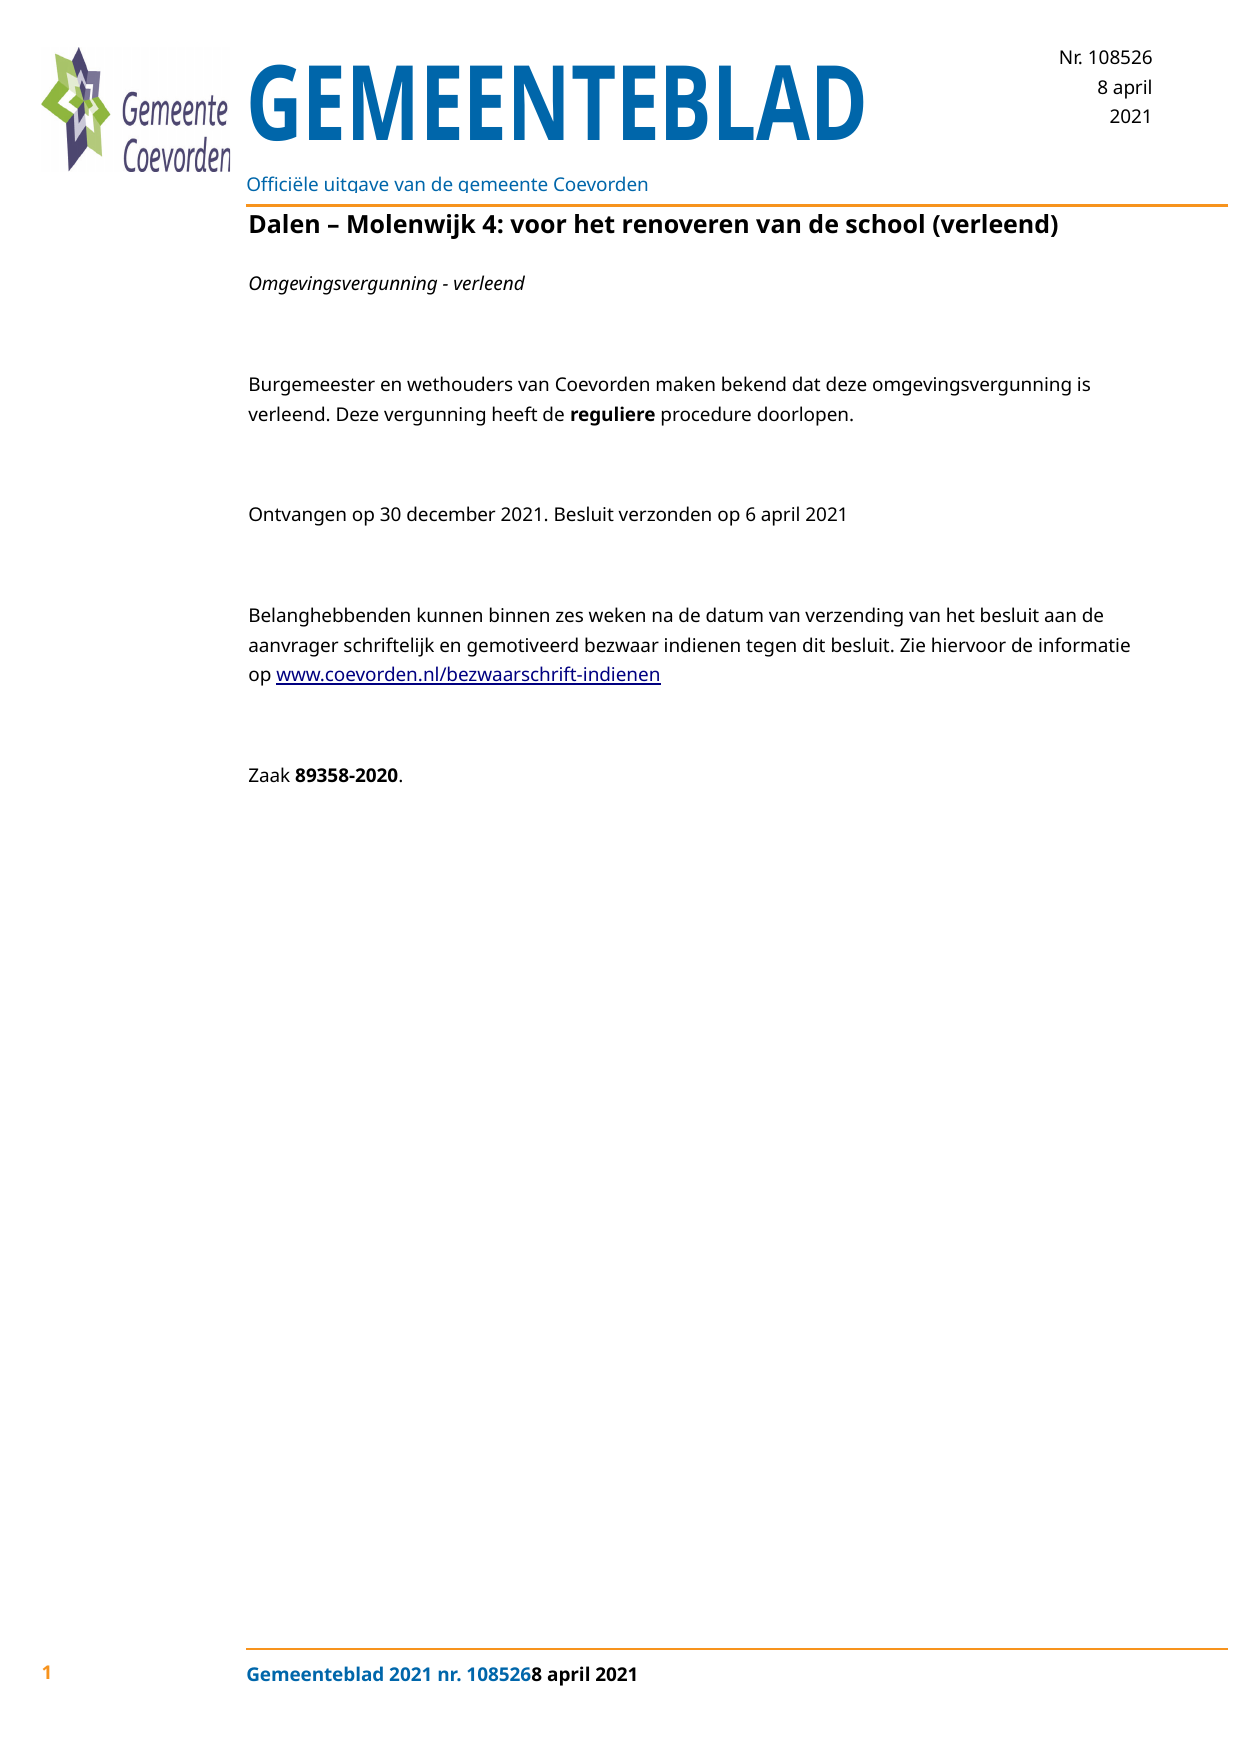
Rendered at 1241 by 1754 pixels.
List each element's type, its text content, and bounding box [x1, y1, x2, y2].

text Dalen – Molenwijk 4: voor het renoveren van de school (verleend) [248, 207, 1152, 241]
text Omgevingsvergunning - verleend [248, 270, 1152, 296]
picture [41, 47, 231, 172]
text Burgemeester en wethouders van Coevorden maken bekend dat deze omgevingsvergunning is verleend. Deze vergunning heeft de reguliere procedure doorlopen. [248, 371, 1152, 426]
text Ontvangen op 30 december 2021. Besluit verzonden op 6 april 2021 [248, 502, 1152, 527]
text Zaak 89358-2020. [248, 762, 1152, 788]
text Belanghebbenden kunnen binnen zes weken na de datum van verzending van het besluit aan de aanvrager schriftelijk en gemotiveerd bezwaar indienen tegen dit besluit. Zie hiervoor de informatie op www.coevorden.nl/bezwaarschrift-indienen [248, 602, 1152, 687]
